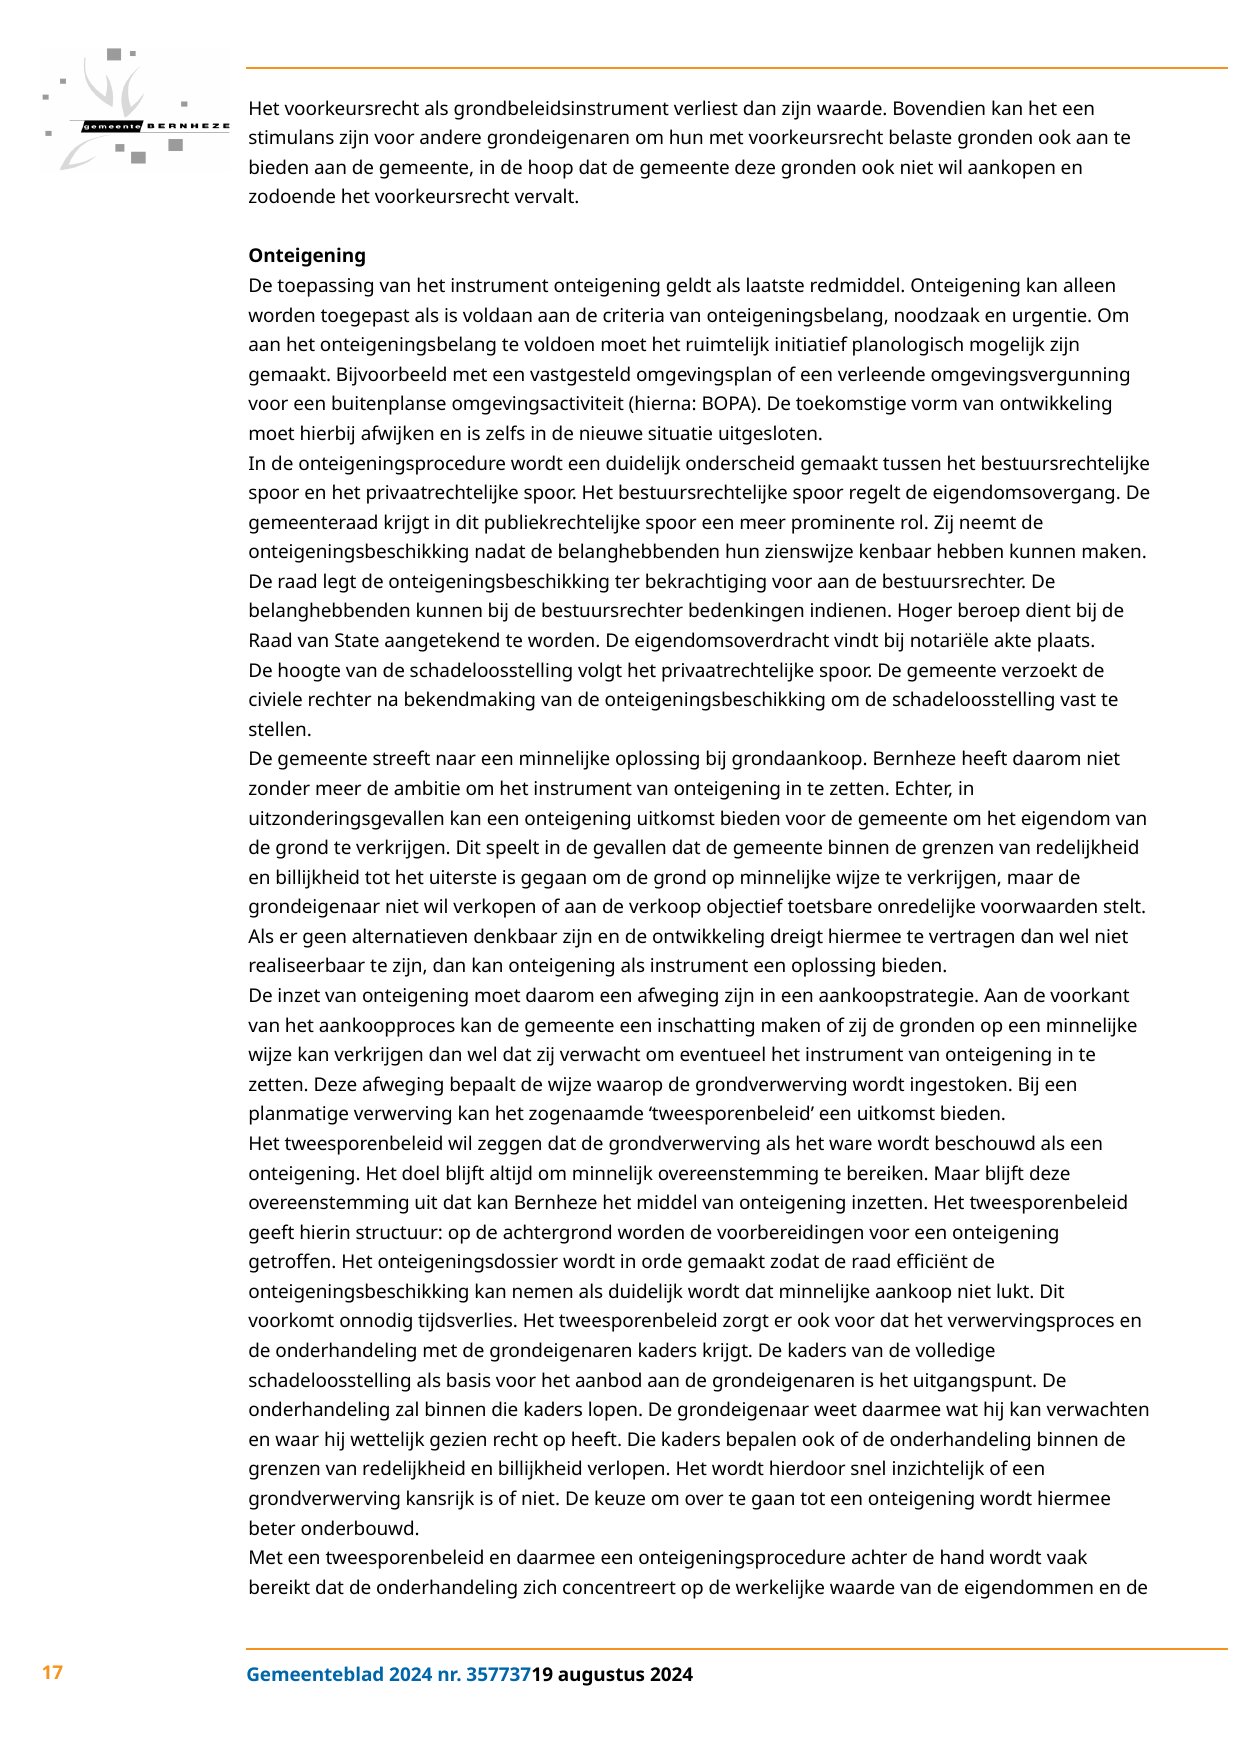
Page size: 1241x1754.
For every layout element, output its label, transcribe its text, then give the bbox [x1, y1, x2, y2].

text De inzet van onteigening moet daarom een afweging zijn in een aankoopstrategie. Aan de voorkant van het aankoopproces kan de gemeente een inschatting maken of zij de gronden op een minnelijke wijze kan verkrijgen dan wel dat zij verwacht om eventueel het instrument van onteigening in te zetten. Deze afweging bepaalt de wijze waarop de grondverwerving wordt ingestoken. Bij een planmatige verwerving kan het zogenaamde ‘tweesporenbeleid’ een uitkomst bieden. [248, 982, 1152, 1126]
text In de onteigeningsprocedure wordt een duidelijk onderscheid gemaakt tussen het bestuursrechtelijke spoor en het privaatrechtelijke spoor. Het bestuursrechtelijke spoor regelt de eigendomsovergang. De gemeenteraad krijgt in dit publiekrechtelijke spoor een meer prominente rol. Zij neemt de onteigeningsbeschikking nadat de belanghebbenden hun zienswijze kenbaar hebben kunnen maken. De raad legt de onteigeningsbeschikking ter bekrachtiging voor aan de bestuursrechter. De belanghebbenden kunnen bij de bestuursrechter bedenkingen indienen. Hoger beroep dient bij de Raad van State aangetekend te worden. De eigendomsoverdracht vindt bij notariële akte plaats. [248, 450, 1152, 653]
picture [41, 47, 231, 172]
text Met een tweesporenbeleid en daarmee een onteigeningsprocedure achter de hand wordt vaak bereikt dat de onderhandeling zich concentreert op de werkelijke waarde van de eigendommen en de [248, 1544, 1152, 1600]
text De hoogte van de schadeloosstelling volgt het privaatrechtelijke spoor. De gemeente verzoekt de civiele rechter na bekendmaking van de onteigeningsbeschikking om de schadeloosstelling vast te stellen. [248, 657, 1152, 742]
text De toepassing van het instrument onteigening geldt als laatste redmiddel. Onteigening kan alleen worden toegepast als is voldaan aan de criteria van onteigeningsbelang, noodzaak en urgentie. Om aan het onteigeningsbelang te voldoen moet het ruimtelijk initiatief planologisch mogelijk zijn gemaakt. Bijvoorbeeld met een vastgesteld omgevingsplan of een verleende omgevingsvergunning voor een buitenplanse omgevingsactiviteit (hierna: BOPA). De toekomstige vorm van ontwikkeling moet hierbij afwijken en is zelfs in de nieuwe situatie uitgesloten. [248, 272, 1152, 446]
text Onteigening [248, 243, 1152, 268]
text Het tweesporenbeleid wil zeggen dat de grondverwerving als het ware wordt beschouwd als een onteigening. Het doel blijft altijd om minnelijk overeenstemming te bereiken. Maar blijft deze overeenstemming uit dat kan Bernheze het middel van onteigening inzetten. Het tweesporenbeleid geeft hierin structuur: op de achtergrond worden de voorbereidingen voor een onteigening getroffen. Het onteigeningsdossier wordt in orde gemaakt zodat de raad efficiënt de onteigeningsbeschikking kan nemen als duidelijk wordt dat minnelijke aankoop niet lukt. Dit voorkomt onnodig tijdsverlies. Het tweesporenbeleid zorgt er ook voor dat het verwervingsproces en de onderhandeling met de grondeigenaren kaders krijgt. De kaders van de volledige schadeloosstelling als basis voor het aanbod aan de grondeigenaren is het uitgangspunt. De onderhandeling zal binnen die kaders lopen. De grondeigenaar weet daarmee wat hij kan verwachten en waar hij wettelijk gezien recht op heeft. Die kaders bepalen ook of de onderhandeling binnen de grenzen van redelijkheid en billijkheid verlopen. Het wordt hierdoor snel inzichtelijk of een grondverwerving kansrijk is of niet. De keuze om over te gaan tot een onteigening wordt hiermee beter onderbouwd. [248, 1130, 1152, 1541]
text Het voorkeursrecht als grondbeleidsinstrument verliest dan zijn waarde. Bovendien kan het een stimulans zijn voor andere grondeigenaren om hun met voorkeursrecht belaste gronden ook aan te bieden aan de gemeente, in de hoop dat de gemeente deze gronden ook niet wil aankopen en zodoende het voorkeursrecht vervalt. [248, 95, 1152, 209]
text De gemeente streeft naar een minnelijke oplossing bij grondaankoop. Bernheze heeft daarom niet zonder meer de ambitie om het instrument van onteigening in te zetten. Echter, in uitzonderingsgevallen kan een onteigening uitkomst bieden voor de gemeente om het eigendom van de grond te verkrijgen. Dit speelt in de gevallen dat de gemeente binnen de grenzen van redelijkheid en billijkheid tot het uiterste is gegaan om de grond op minnelijke wijze te verkrijgen, maar de grondeigenaar niet wil verkopen of aan de verkoop objectief toetsbare onredelijke voorwaarden stelt. Als er geen alternatieven denkbaar zijn en de ontwikkeling dreigt hiermee te vertragen dan wel niet realiseerbaar te zijn, dan kan onteigening als instrument een oplossing bieden. [248, 746, 1152, 978]
